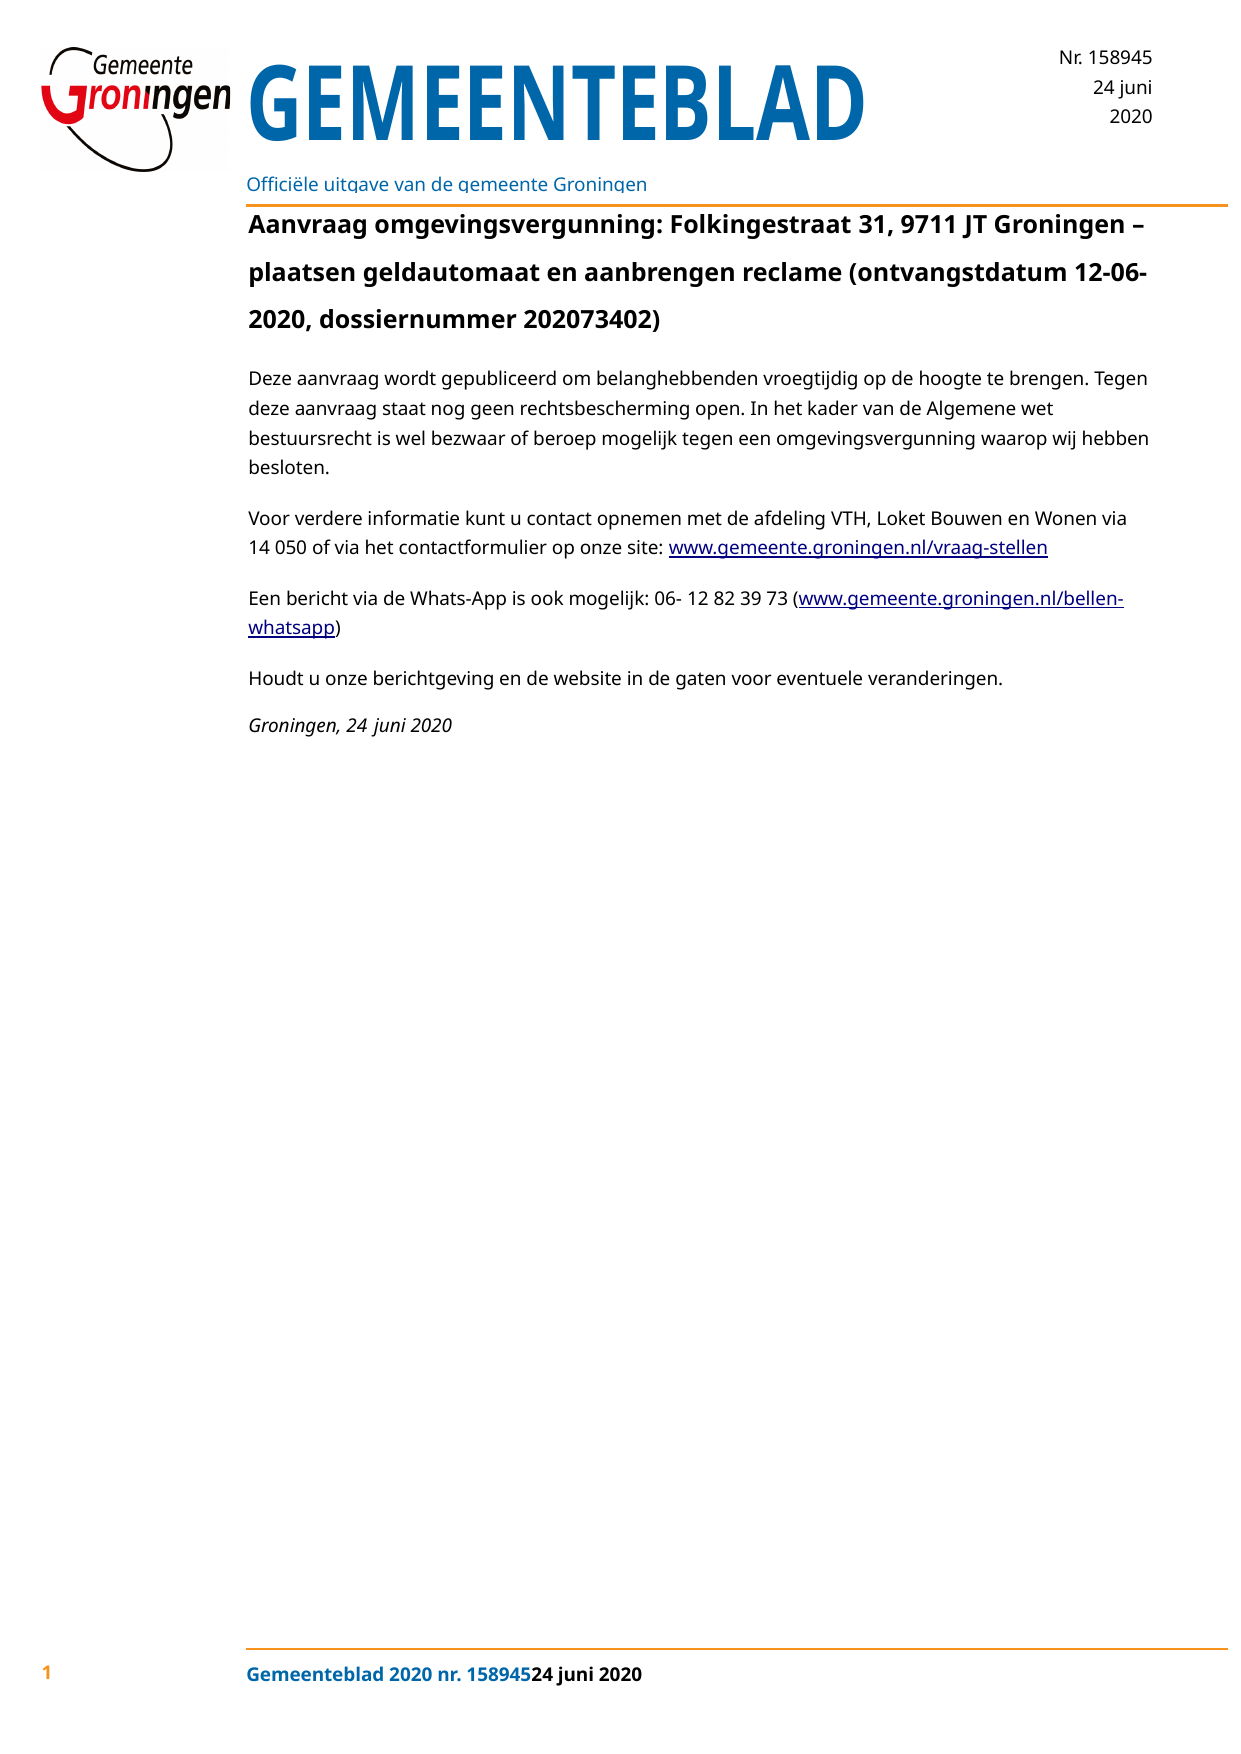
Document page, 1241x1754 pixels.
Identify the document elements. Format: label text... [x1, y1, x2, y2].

text Houdt u onze berichtgeving en de website in de gaten voor eventuele veranderingen. [248, 665, 1152, 690]
text Voor verdere informatie kunt u contact opnemen met de afdeling VTH, Loket Bouwen en Wonen via 14 050 of via het contactformulier op onze site: www.gemeente.groningen.nl/vraag-stellen [248, 505, 1152, 560]
text Deze aanvraag wordt gepubliceerd om belanghebbenden vroegtijdig op de hoogte te brengen. Tegen deze aanvraag staat nog geen rechtsbescherming open. In het kader van de Algemene wet bestuursrecht is wel bezwaar of beroep mogelijk tegen een omgevingsvergunning waarop wij hebben besloten. [248, 366, 1152, 480]
text Aanvraag omgevingsvergunning: Folkingestraat 31, 9711 JT Groningen – plaatsen geldautomaat en aanbrengen reclame (ontvangstdatum 12-06-2020, dossiernummer 202073402) [248, 207, 1152, 336]
text Een bericht via de Whats-App is ook mogelijk: 06- 12 82 39 73 (www.gemeente.groningen.nl/bellen-whatsapp) [248, 585, 1152, 640]
text Groningen, 24 juni 2020 [248, 712, 1152, 738]
picture [41, 47, 231, 172]
